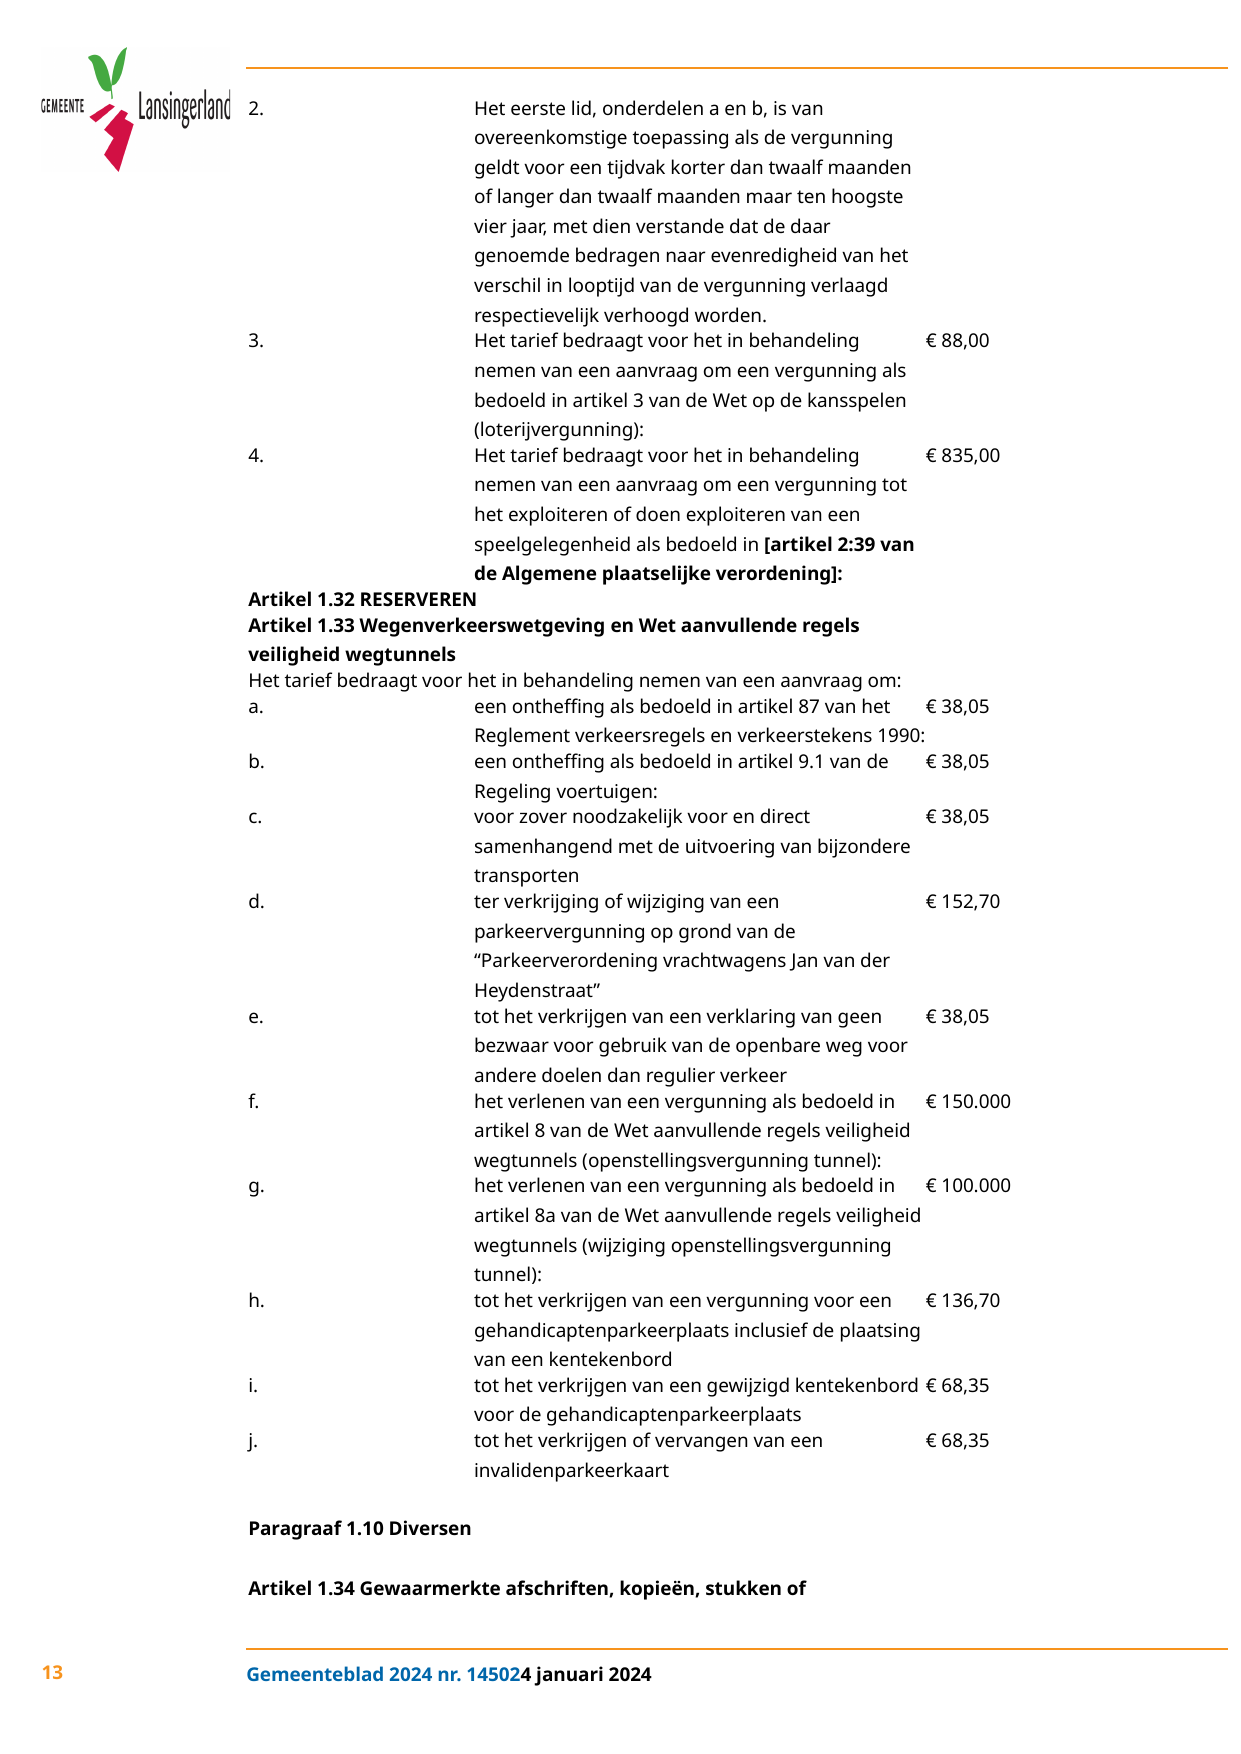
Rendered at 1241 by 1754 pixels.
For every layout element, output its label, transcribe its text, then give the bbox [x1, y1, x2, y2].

table_cell e. [248, 1003, 474, 1088]
table_cell een ontheffing als bedoeld in artikel 87 van het Reglement verkeersregels en verkeerstekens 1990: [474, 693, 926, 748]
table_cell b. [248, 748, 474, 803]
text Paragraaf 1.10 Diversen [248, 1516, 1152, 1541]
table_cell € 38,05 [926, 748, 1152, 803]
table_cell [926, 586, 1152, 612]
table_cell Het tarief bedraagt voor het in behandeling nemen van een aanvraag om: [248, 667, 926, 693]
table_cell Het tarief bedraagt voor het in behandeling nemen van een aanvraag om een vergunning als bedoeld in artikel 3 van de Wet op de kansspelen (loterijvergunning): [474, 328, 926, 442]
table_cell [926, 612, 1152, 667]
table_cell c. [248, 804, 474, 888]
table_cell ter verkrijging of wijziging van een parkeervergunning op grond van de “Parkeerverordening vrachtwagens Jan van der Heydenstraat” [474, 889, 926, 1003]
table_cell € 100.000 [926, 1173, 1152, 1287]
table_cell 2. [248, 95, 474, 328]
table_header Artikel 1.34 Gewaarmerkte afschriften, kopieën, stukken of [248, 1575, 850, 1601]
table_cell [926, 667, 1152, 693]
table_cell € 150.000 [926, 1088, 1152, 1173]
table_cell tot het verkrijgen of vervangen van een invalidenparkeerkaart [474, 1428, 926, 1483]
table_cell € 38,05 [926, 693, 1152, 748]
table_cell € 68,35 [926, 1372, 1152, 1427]
table_cell 4. [248, 442, 474, 586]
table_cell € 152,70 [926, 889, 1152, 1003]
table_cell € 68,35 [926, 1428, 1152, 1483]
table_cell het verlenen van een vergunning als bedoeld in artikel 8a van de Wet aanvullende regels veiligheid wegtunnels (wijziging openstellingsvergunning tunnel): [474, 1173, 926, 1287]
table_cell g. [248, 1173, 474, 1287]
table_cell tot het verkrijgen van een verklaring van geen bezwaar voor gebruik van de openbare weg voor andere doelen dan regulier verkeer [474, 1003, 926, 1088]
picture [41, 47, 231, 172]
table_cell een ontheffing als bedoeld in artikel 9.1 van de Regeling voertuigen: [474, 748, 926, 803]
table_cell € 38,05 [926, 804, 1152, 888]
table_cell € 835,00 [926, 442, 1152, 586]
table_cell het verlenen van een vergunning als bedoeld in artikel 8 van de Wet aanvullende regels veiligheid wegtunnels (openstellingsvergunning tunnel): [474, 1088, 926, 1173]
table_cell voor zover noodzakelijk voor en direct samenhangend met de uitvoering van bijzondere transporten [474, 804, 926, 888]
table_cell j. [248, 1428, 474, 1483]
table_cell h. [248, 1287, 474, 1372]
table_cell Artikel 1.32 RESERVEREN [248, 586, 926, 612]
table_cell tot het verkrijgen van een gewijzigd kentekenbord voor de gehandicaptenparkeerplaats [474, 1372, 926, 1427]
table_cell a. [248, 693, 474, 748]
table_cell € 88,00 [926, 328, 1152, 442]
table_cell Het tarief bedraagt voor het in behandeling nemen van een aanvraag om een vergunning tot het exploiteren of doen exploiteren van een speelgelegenheid als bedoeld in [artikel 2:39 van de Algemene plaatselijke verordening]: [474, 442, 926, 586]
table_cell € 136,70 [926, 1287, 1152, 1372]
table_cell f. [248, 1088, 474, 1173]
table_cell d. [248, 889, 474, 1003]
table_header [850, 1575, 1001, 1601]
table_cell Het eerste lid, onderdelen a en b, is van overeenkomstige toepassing als de vergunning geldt voor een tijdvak korter dan twaalf maanden of langer dan twaalf maanden maar ten hoogste vier jaar, met dien verstande dat de daar genoemde bedragen naar evenredigheid van het verschil in looptijd van de vergunning verlaagd respectievelijk verhoogd worden. [474, 95, 926, 328]
table_cell € 38,05 [926, 1003, 1152, 1088]
table_cell tot het verkrijgen van een vergunning voor een gehandicaptenparkeerplaats inclusief de plaatsing van een kentekenbord [474, 1287, 926, 1372]
table_cell 3. [248, 328, 474, 442]
table_cell [926, 95, 1152, 328]
table_cell i. [248, 1372, 474, 1427]
table_cell Artikel 1.33 Wegenverkeerswetgeving en Wet aanvullende regels veiligheid wegtunnels [248, 612, 926, 667]
